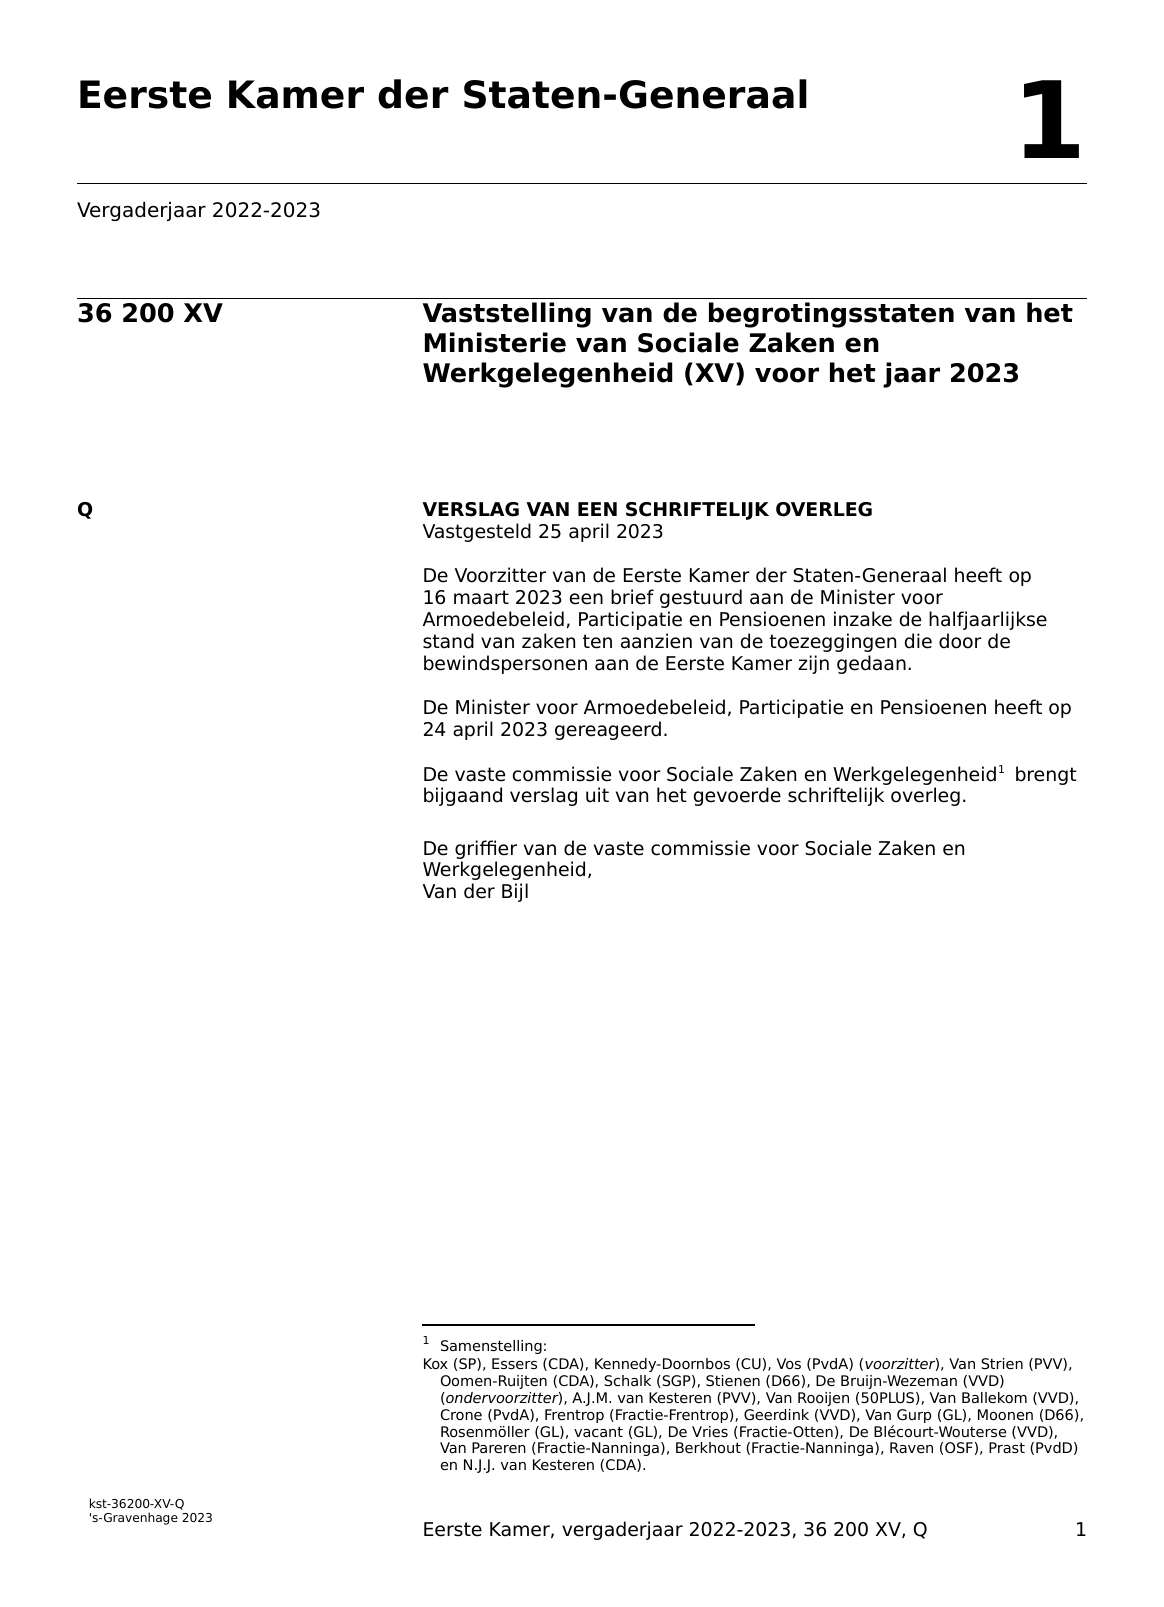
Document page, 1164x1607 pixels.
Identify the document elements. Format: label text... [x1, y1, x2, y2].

text De Minister voor Armoedebeleid, Participatie en Pensioenen heeft op 24 april 2023 gereageerd. [422, 697, 1087, 741]
text Samenstelling: [422, 1334, 1087, 1356]
text De Voorzitter van de Eerste Kamer der Staten-Generaal heeft op 16 maart 2023 een brief gestuurd aan de Minister voor Armoedebeleid, Participatie en Pensioenen inzake de halfjaarlijkse stand van zaken ten aanzien van de toezeggingen die door de bewindspersonen aan de Eerste Kamer zijn gedaan. [422, 565, 1087, 675]
text De griffier van de vaste commissie voor Sociale Zaken en Werkgelegenheid, Van der Bijl [422, 837, 1087, 903]
table_header Eerste Kamer der Staten-Generaal [77, 59, 886, 183]
subtitle Q VERSLAG VAN EEN SCHRIFTELIJK OVERLEG [77, 499, 1087, 521]
text 's-Gravenhage 2023 [88, 1511, 323, 1525]
subtitle 36 200 XV Vaststelling van de begrotingsstaten van het Ministerie van Sociale Zaken en Werkgelegenheid (XV) voor het jaar 2023 [77, 299, 1087, 388]
text De vaste commissie voor Sociale Zaken en Werkgelegenheid brengt bijgaand verslag uit van het gevoerde schriftelijk overleg. [422, 763, 1087, 807]
text Kox (SP), Essers (CDA), Kennedy-Doornbos (CU), Vos (PvdA) (voorzitter), Van Strien (PVV), Oomen-Ruijten (CDA), Schalk (SGP), Stienen (D66), De Bruijn-Wezeman (VVD) (ondervoorzitter), A.J.M. van Kesteren (PVV), Van Rooijen (50PLUS), Van Ballekom (VVD), Crone (PvdA), Frentrop (Fractie-Frentrop), Geerdink (VVD), Van Gurp (GL), Moonen (D66), Rosenmöller (GL), vacant (GL), De Vries (Fractie-Otten), De Blécourt-Wouterse (VVD), Van Pareren (Fractie-Nanninga), Berkhout (Fractie-Nanninga), Raven (OSF), Prast (PvdD) en N.J.J. van Kesteren (CDA). [422, 1356, 1087, 1474]
text Vastgesteld 25 april 2023 [422, 521, 1087, 543]
text kst-36200-XV-Q [88, 1497, 323, 1511]
table_header 1 [886, 59, 1087, 183]
table_cell Vergaderjaar 2022-2023 [77, 184, 1087, 298]
